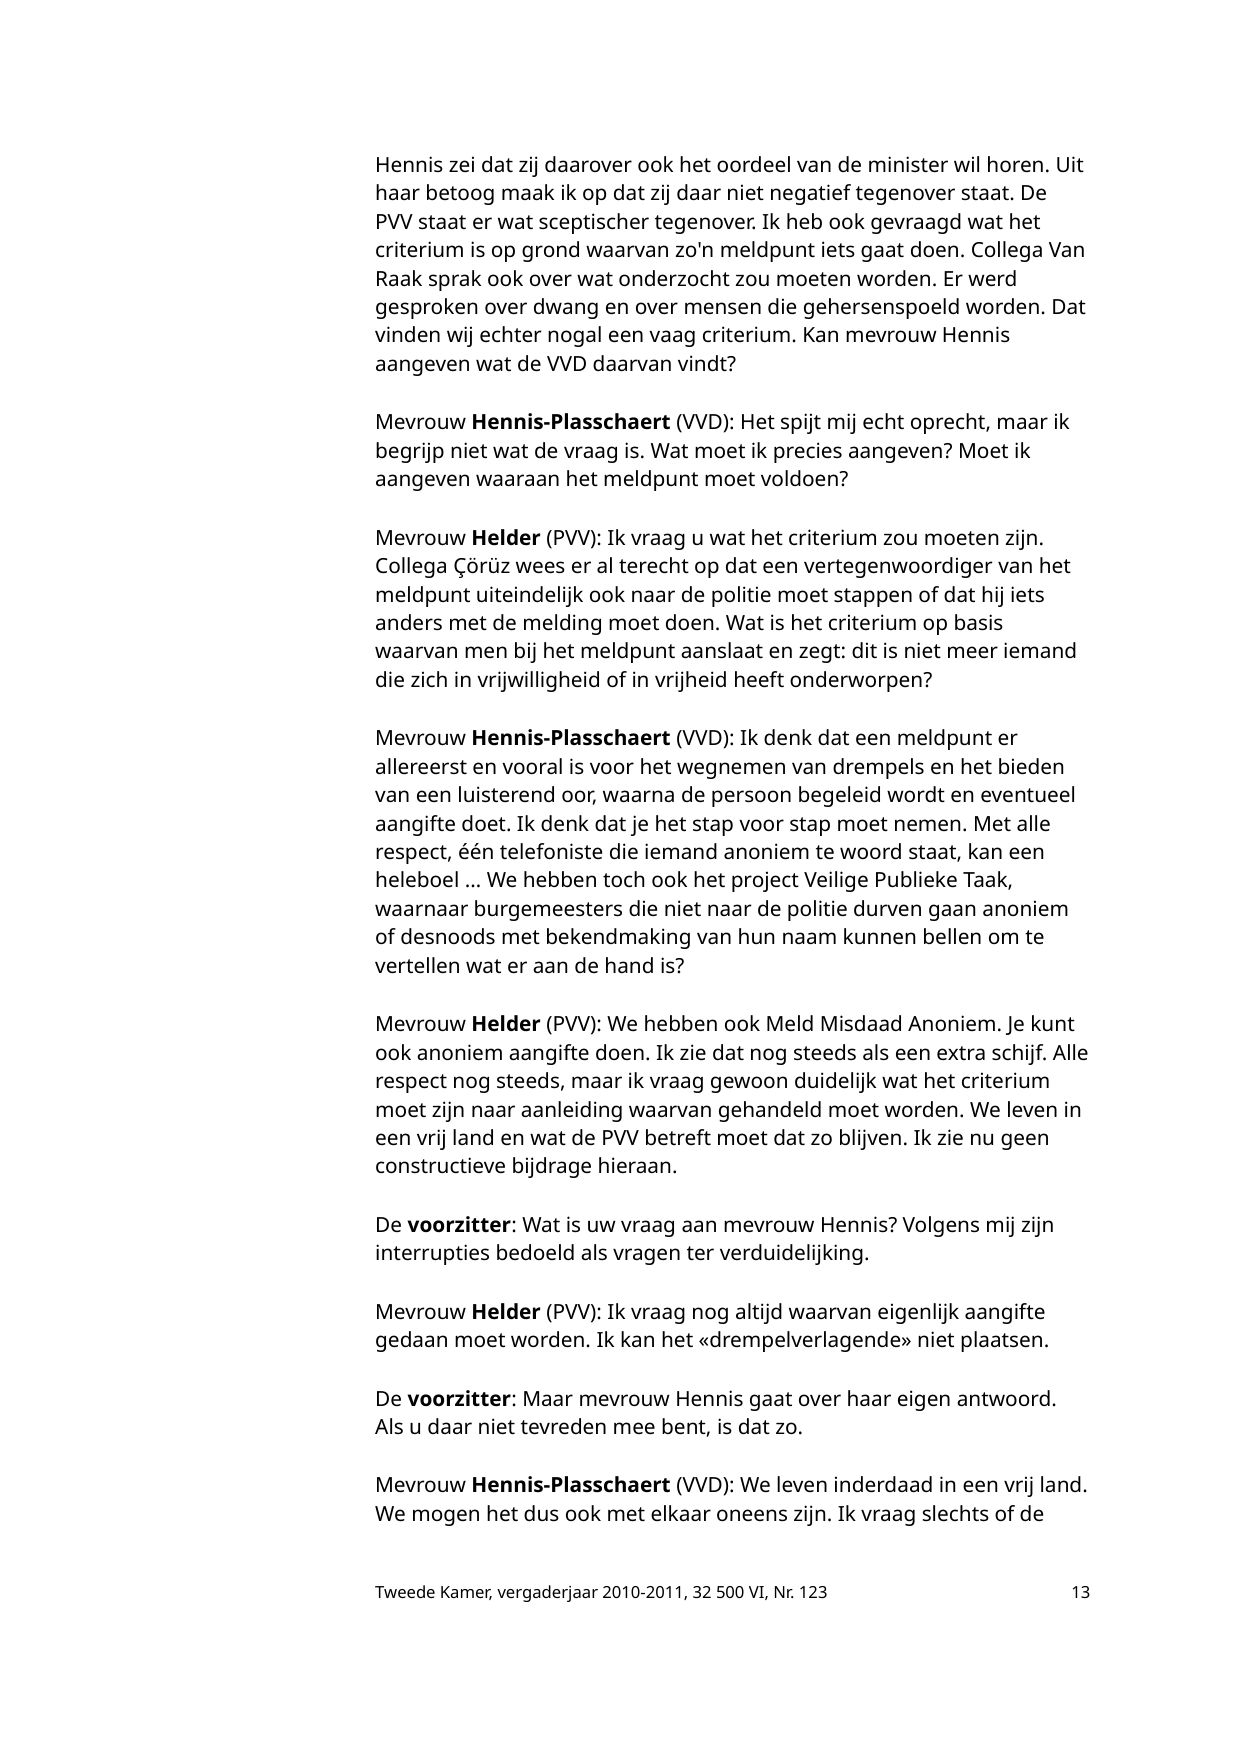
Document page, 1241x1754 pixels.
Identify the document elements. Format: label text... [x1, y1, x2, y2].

text Hennis zei dat zij daarover ook het oordeel van de minister wil horen. Uit haar betoog maak ik op dat zij daar niet negatief tegenover staat. De PVV staat er wat sceptischer tegenover. Ik heb ook gevraagd wat het criterium is op grond waarvan zo'n meldpunt iets gaat doen. Collega Van Raak sprak ook over wat onderzocht zou moeten worden. Er werd gesproken over dwang en over mensen die gehersenspoeld worden. Dat vinden wij echter nogal een vaag criterium. Kan mevrouw Hennis aangeven wat de VVD daarvan vindt? [375, 150, 1090, 377]
text Mevrouw Helder (PVV): Ik vraag u wat het criterium zou moeten zijn. Collega Çörüz wees er al terecht op dat een vertegenwoordiger van het meldpunt uiteindelijk ook naar de politie moet stappen of dat hij iets anders met de melding moet doen. Wat is het criterium op basis waarvan men bij het meldpunt aanslaat en zegt: dit is niet meer iemand die zich in vrijwilligheid of in vrijheid heeft onderworpen? [375, 523, 1090, 693]
text Mevrouw Helder (PVV): Ik vraag nog altijd waarvan eigenlijk aangifte gedaan moet worden. Ik kan het «drempelverlagende» niet plaatsen. [375, 1297, 1090, 1354]
text Mevrouw Hennis-Plasschaert (VVD): Ik denk dat een meldpunt er allereerst en vooral is voor het wegnemen van drempels en het bieden van een luisterend oor, waarna de persoon begeleid wordt en eventueel aangifte doet. Ik denk dat je het stap voor stap moet nemen. Met alle respect, één telefoniste die iemand anoniem te woord staat, kan een heleboel … We hebben toch ook het project Veilige Publieke Taak, waarnaar burgemeesters die niet naar de politie durven gaan anoniem of desnoods met bekendmaking van hun naam kunnen bellen om te vertellen wat er aan de hand is? [375, 723, 1090, 979]
text Mevrouw Hennis-Plasschaert (VVD): Het spijt mij echt oprecht, maar ik begrijp niet wat de vraag is. Wat moet ik precies aangeven? Moet ik aangeven waaraan het meldpunt moet voldoen? [375, 407, 1090, 493]
text De voorzitter: Wat is uw vraag aan mevrouw Hennis? Volgens mij zijn interrupties bedoeld als vragen ter verduidelijking. [375, 1210, 1090, 1267]
text Mevrouw Hennis-Plasschaert (VVD): We leven inderdaad in een vrij land. We mogen het dus ook met elkaar oneens zijn. Ik vraag slechts of de [375, 1471, 1090, 1527]
text Mevrouw Helder (PVV): We hebben ook Meld Misdaad Anoniem. Je kunt ook anoniem aangifte doen. Ik zie dat nog steeds als een extra schijf. Alle respect nog steeds, maar ik vraag gewoon duidelijk wat het criterium moet zijn naar aanleiding waarvan gehandeld moet worden. We leven in een vrij land en wat de PVV betreft moet dat zo blijven. Ik zie nu geen constructieve bijdrage hieraan. [375, 1009, 1090, 1180]
text De voorzitter: Maar mevrouw Hennis gaat over haar eigen antwoord. Als u daar niet tevreden mee bent, is dat zo. [375, 1384, 1090, 1441]
